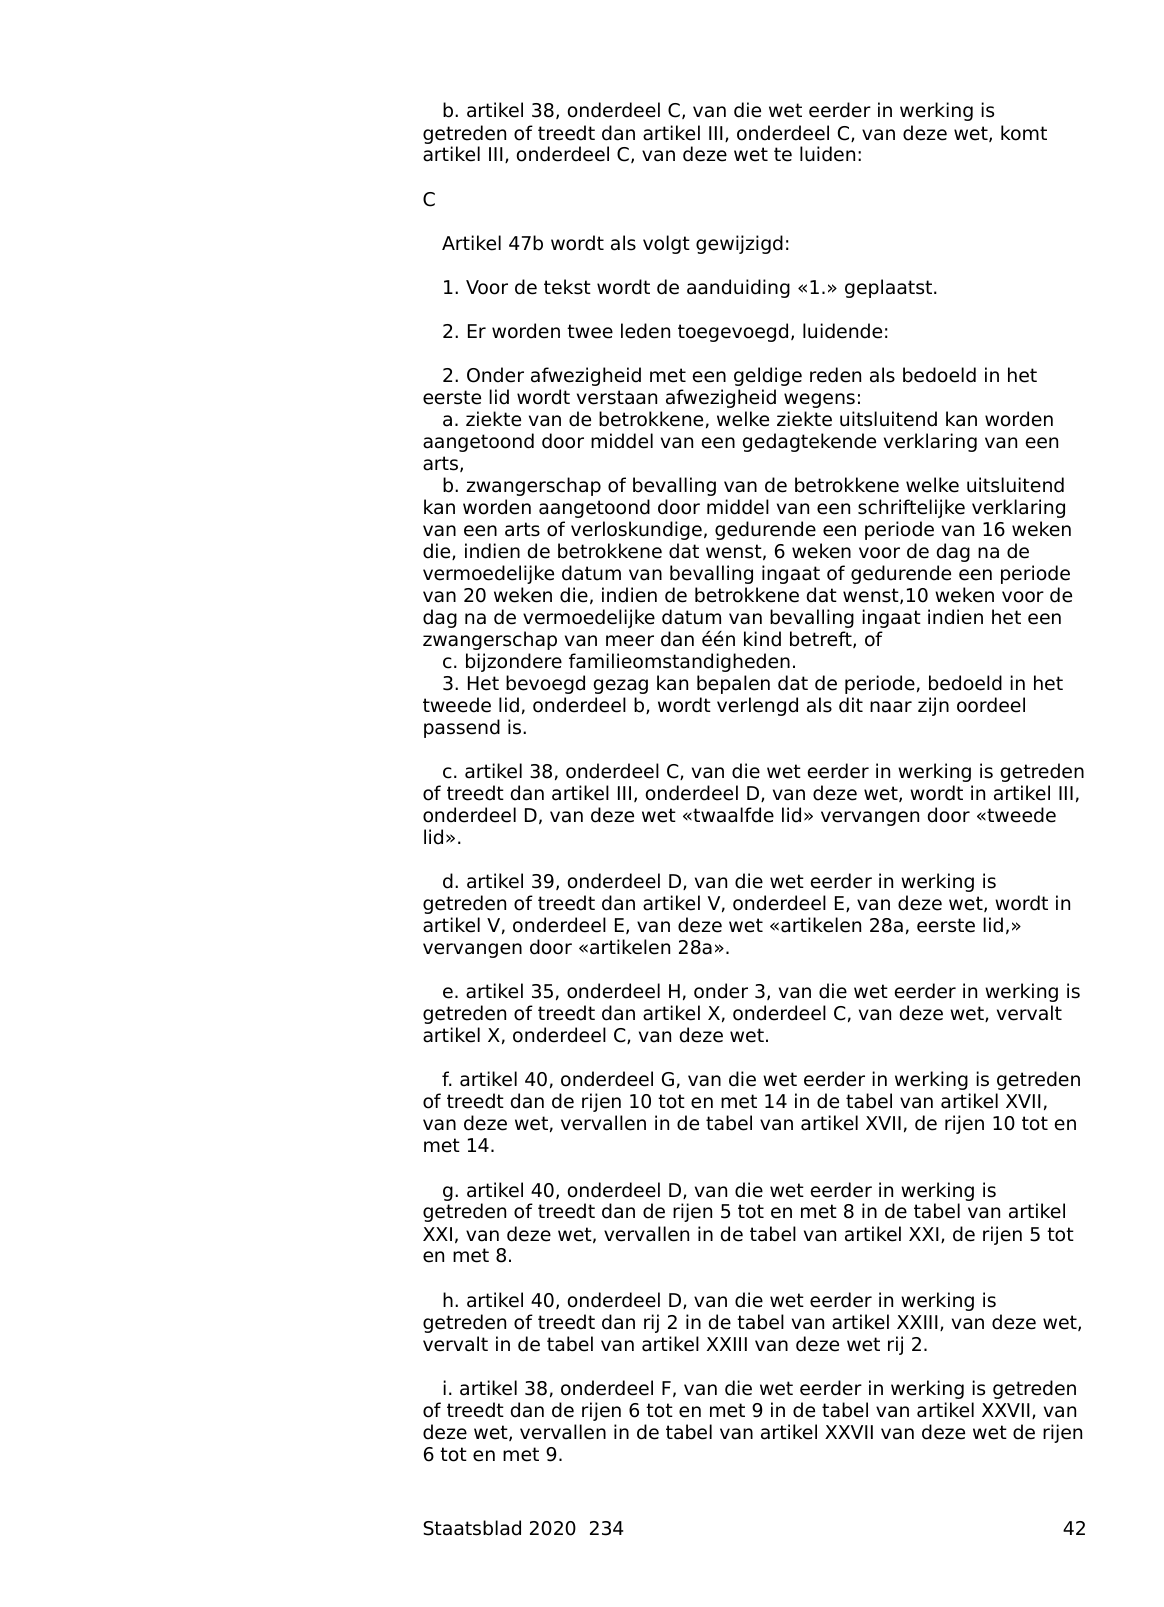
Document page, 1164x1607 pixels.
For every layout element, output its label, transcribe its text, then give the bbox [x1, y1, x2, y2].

text c. artikel 38, onderdeel C, van die wet eerder in werking is getreden of treedt dan artikel III, onderdeel D, van deze wet, wordt in artikel III, onderdeel D, van deze wet «twaalfde lid» vervangen door «tweede lid». [422, 761, 1087, 849]
text 1. Voor de tekst wordt de aanduiding «1.» geplaatst. [422, 277, 1087, 299]
text Artikel 47b wordt als volgt gewijzigd: [422, 233, 1087, 255]
text 3. Het bevoegd gezag kan bepalen dat de periode, bedoeld in het tweede lid, onderdeel b, wordt verlengd als dit naar zijn oordeel passend is. [422, 673, 1087, 739]
text c. bijzondere familieomstandigheden. [422, 651, 1087, 673]
text b. artikel 38, onderdeel C, van die wet eerder in werking is getreden of treedt dan artikel III, onderdeel C, van deze wet, komt artikel III, onderdeel C, van deze wet te luiden: [422, 100, 1087, 166]
text C [422, 188, 1087, 211]
text 2. Onder afwezigheid met een geldige reden als bedoeld in het eerste lid wordt verstaan afwezigheid wegens: [422, 365, 1087, 409]
text e. artikel 35, onderdeel H, onder 3, van die wet eerder in werking is getreden of treedt dan artikel X, onderdeel C, van deze wet, vervalt artikel X, onderdeel C, van deze wet. [422, 981, 1087, 1047]
text i. artikel 38, onderdeel F, van die wet eerder in werking is getreden of treedt dan de rijen 6 tot en met 9 in de tabel van artikel XXVII, van deze wet, vervallen in de tabel van artikel XXVII van deze wet de rijen 6 tot en met 9. [422, 1378, 1087, 1466]
text g. artikel 40, onderdeel D, van die wet eerder in werking is getreden of treedt dan de rijen 5 tot en met 8 in de tabel van artikel XXI, van deze wet, vervallen in de tabel van artikel XXI, de rijen 5 tot en met 8. [422, 1179, 1087, 1267]
text h. artikel 40, onderdeel D, van die wet eerder in werking is getreden of treedt dan rij 2 in de tabel van artikel XXIII, van deze wet, vervalt in de tabel van artikel XXIII van deze wet rij 2. [422, 1289, 1087, 1356]
text a. ziekte van de betrokkene, welke ziekte uitsluitend kan worden aangetoond door middel van een gedagtekende verklaring van een arts, [422, 409, 1087, 475]
text f. artikel 40, onderdeel G, van die wet eerder in werking is getreden of treedt dan de rijen 10 tot en met 14 in de tabel van artikel XVII, van deze wet, vervallen in de tabel van artikel XVII, de rijen 10 tot en met 14. [422, 1069, 1087, 1157]
text d. artikel 39, onderdeel D, van die wet eerder in werking is getreden of treedt dan artikel V, onderdeel E, van deze wet, wordt in artikel V, onderdeel E, van deze wet «artikelen 28a, eerste lid,» vervangen door «artikelen 28a». [422, 871, 1087, 959]
text b. zwangerschap of bevalling van de betrokkene welke uitsluitend kan worden aangetoond door middel van een schriftelijke verklaring van een arts of verloskundige, gedurende een periode van 16 weken die, indien de betrokkene dat wenst, 6 weken voor de dag na de vermoedelijke datum van bevalling ingaat of gedurende een periode van 20 weken die, indien de betrokkene dat wenst,10 weken voor de dag na de vermoedelijke datum van bevalling ingaat indien het een zwangerschap van meer dan één kind betreft, of [422, 475, 1087, 651]
text 2. Er worden twee leden toegevoegd, luidende: [422, 321, 1087, 343]
